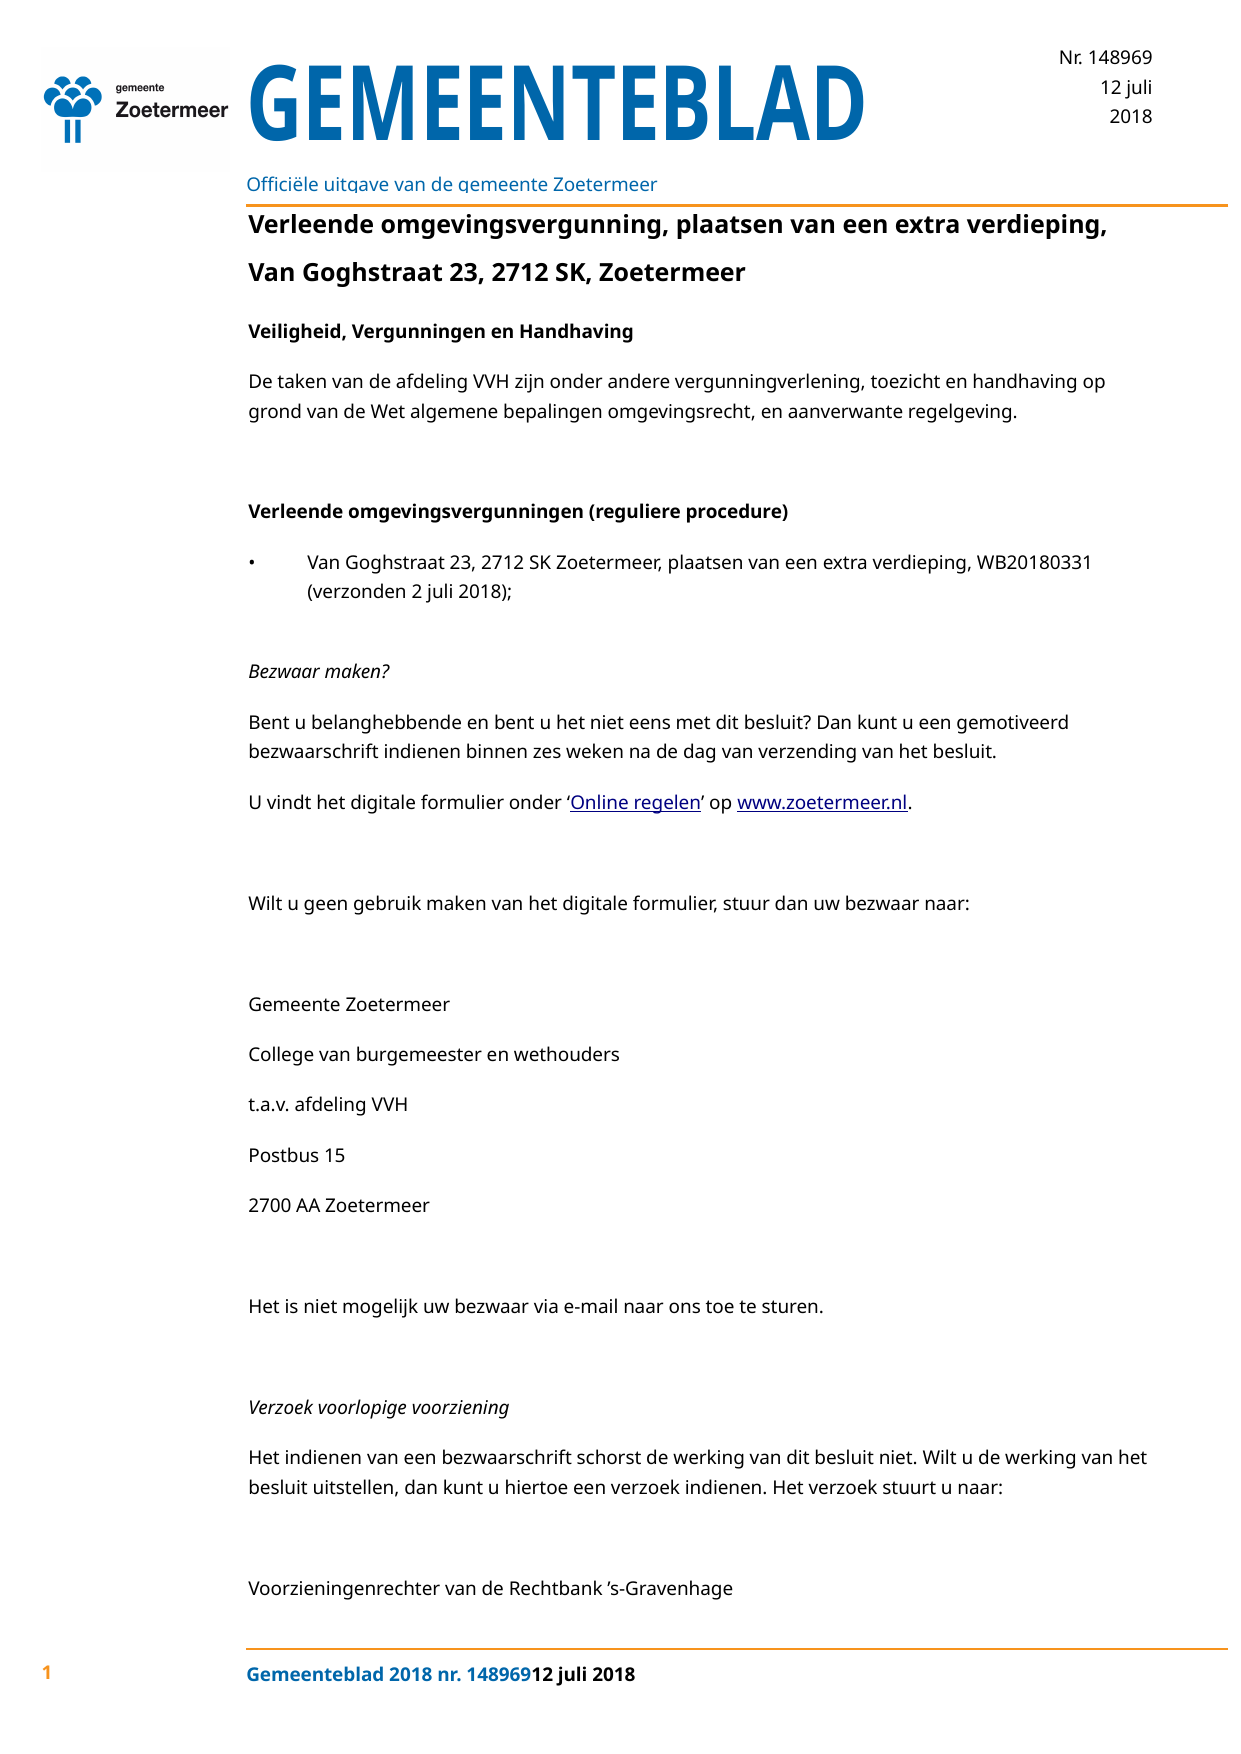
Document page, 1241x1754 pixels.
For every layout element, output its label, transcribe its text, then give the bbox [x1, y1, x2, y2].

text t.a.v. afdeling VVH [248, 1092, 1152, 1117]
text Het is niet mogelijk uw bezwaar via e-mail naar ons toe te sturen. [248, 1293, 1152, 1319]
text Het indienen van een bezwaarschrift schorst de werking van dit besluit niet. Wilt u de werking van het besluit uitstellen, dan kunt u hiertoe een verzoek indienen. Het verzoek stuurt u naar: [248, 1444, 1152, 1500]
text Gemeente Zoetermeer [248, 991, 1152, 1017]
text College van burgemeester en wethouders [248, 1041, 1152, 1067]
picture [41, 47, 231, 172]
text Voorzieningenrechter van de Rechtbank ’s-Gravenhage [248, 1575, 1152, 1601]
text U vindt het digitale formulier onder ‘Online regelen’ op www.zoetermeer.nl. [248, 789, 1152, 815]
text Veiligheid, Vergunningen en Handhaving [248, 318, 1152, 344]
text De taken van de afdeling VVH zijn onder andere vergunningverlening, toezicht en handhaving op grond van de Wet algemene bepalingen omgevingsrecht, en aanverwante regelgeving. [248, 368, 1152, 424]
text Bezwaar maken? [248, 659, 1152, 684]
text Postbus 15 [248, 1142, 1152, 1168]
text Verleende omgevingsvergunningen (reguliere procedure) [248, 499, 1152, 524]
text 2700 AA Zoetermeer [248, 1192, 1152, 1218]
text Verleende omgevingsvergunning, plaatsen van een extra verdieping, Van Goghstraat 23, 2712 SK, Zoetermeer [248, 207, 1152, 288]
text Verzoek voorlopige voorziening [248, 1394, 1152, 1420]
list Van Goghstraat 23, 2712 SK Zoetermeer, plaatsen van een extra verdieping, WB20180331 (verzonden 2 juli 2018); [248, 549, 1152, 604]
text Bent u belanghebbende en bent u het niet eens met dit besluit? Dan kunt u een gemotiveerd bezwaarschrift indienen binnen zes weken na de dag van verzending van het besluit. [248, 709, 1152, 764]
text Wilt u geen gebruik maken van het digitale formulier, stuur dan uw bezwaar naar: [248, 890, 1152, 916]
